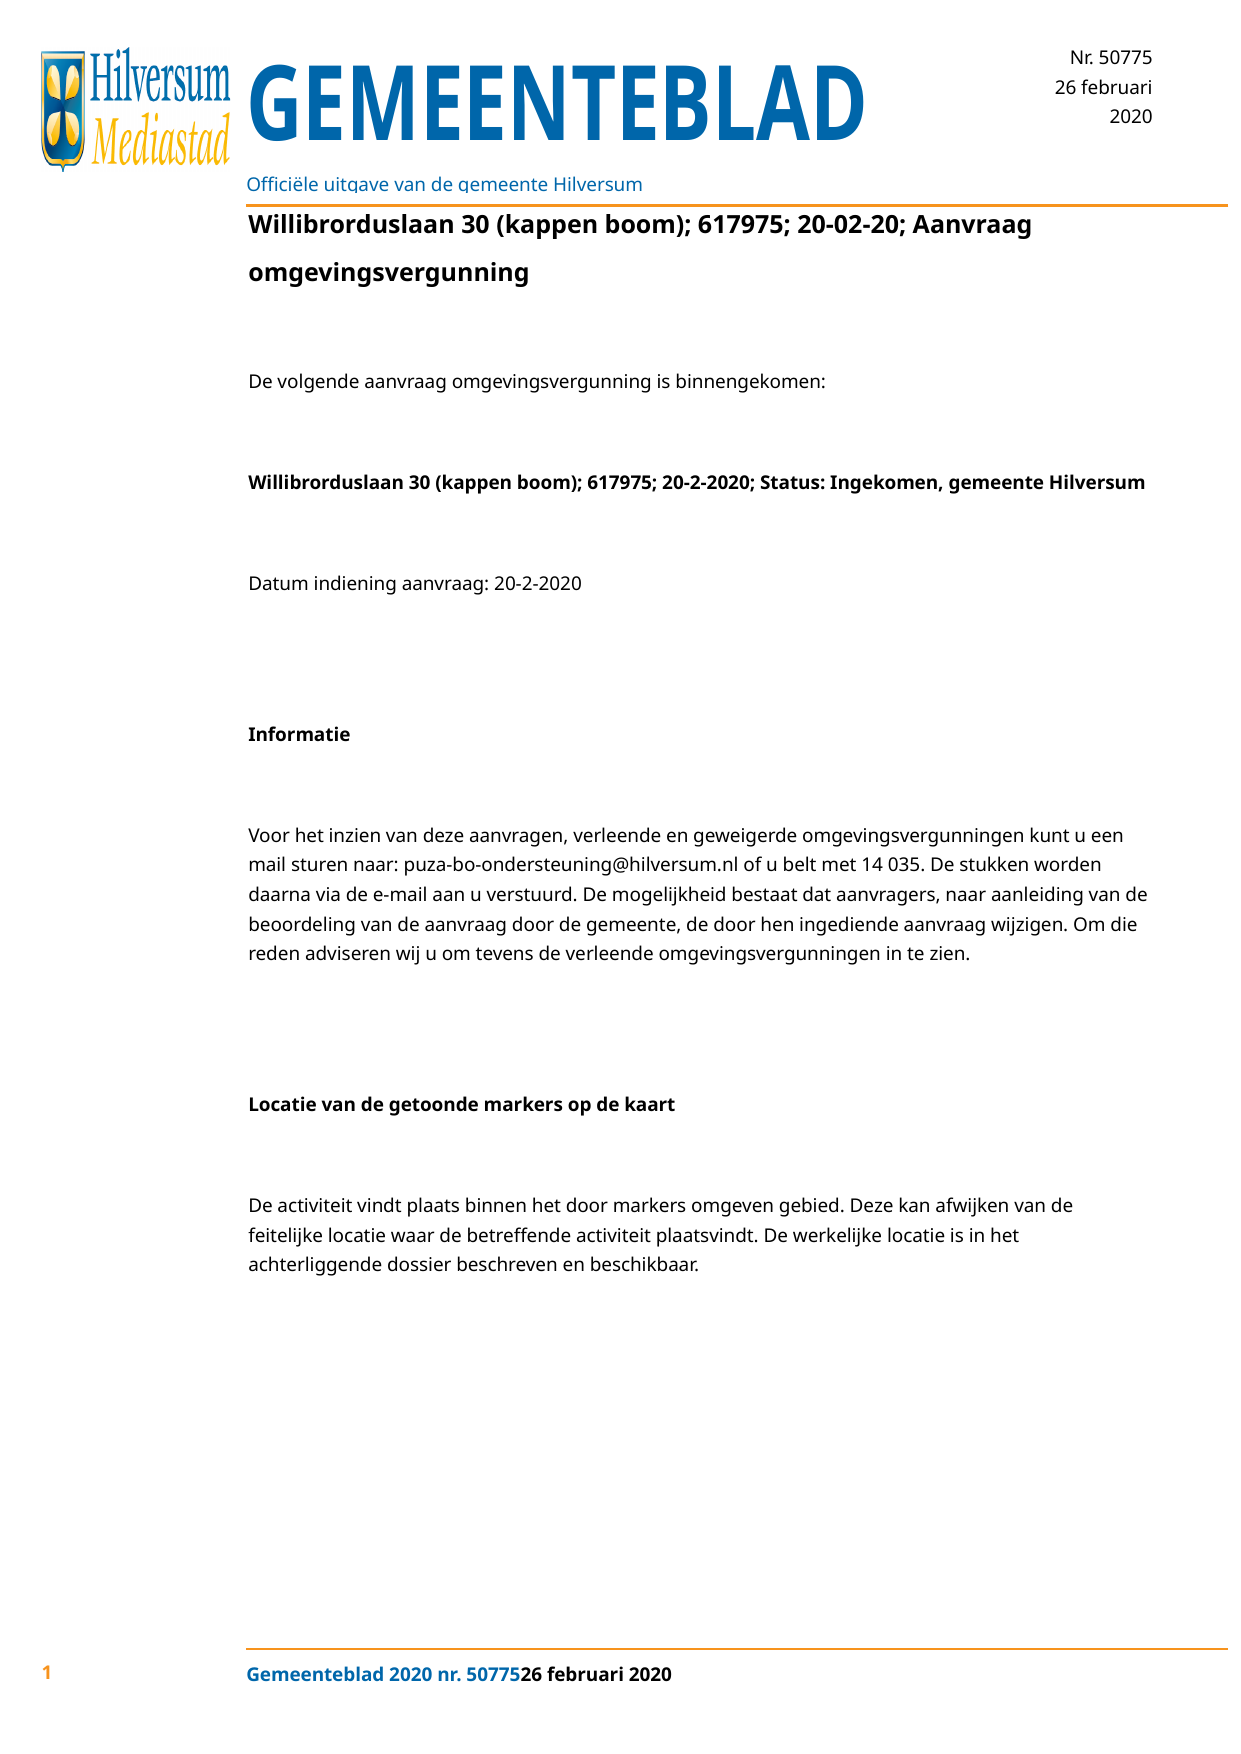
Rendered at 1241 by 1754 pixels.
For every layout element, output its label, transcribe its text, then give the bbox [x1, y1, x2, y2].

text Willibrorduslaan 30 (kappen boom); 617975; 20-02-20; Aanvraag omgevingsvergunning [248, 207, 1152, 288]
text De activiteit vindt plaats binnen het door markers omgeven gebied. Deze kan afwijken van de feitelijke locatie waar de betreffende activiteit plaatsvindt. De werkelijke locatie is in het achterliggende dossier beschreven en beschikbaar. [248, 1192, 1152, 1277]
text Datum indiening aanvraag: 20-2-2020 [248, 570, 1152, 596]
text De volgende aanvraag omgevingsvergunning is binnengekomen: [248, 368, 1152, 394]
text Informatie [248, 721, 1152, 747]
picture [41, 47, 231, 172]
text Locatie van de getoonde markers op de kaart [248, 1092, 1152, 1117]
text Voor het inzien van deze aanvragen, verleende en geweigerde omgevingsvergunningen kunt u een mail sturen naar: puza-bo-ondersteuning@hilversum.nl of u belt met 14 035. De stukken worden daarna via de e-mail aan u verstuurd. De mogelijkheid bestaat dat aanvragers, naar aanleiding van de beoordeling van de aanvraag door de gemeente, de door hen ingediende aanvraag wijzigen. Om die reden adviseren wij u om tevens de verleende omgevingsvergunningen in te zien. [248, 822, 1152, 966]
text Willibrorduslaan 30 (kappen boom); 617975; 20-2-2020; Status: Ingekomen, gemeente Hilversum [248, 469, 1152, 495]
